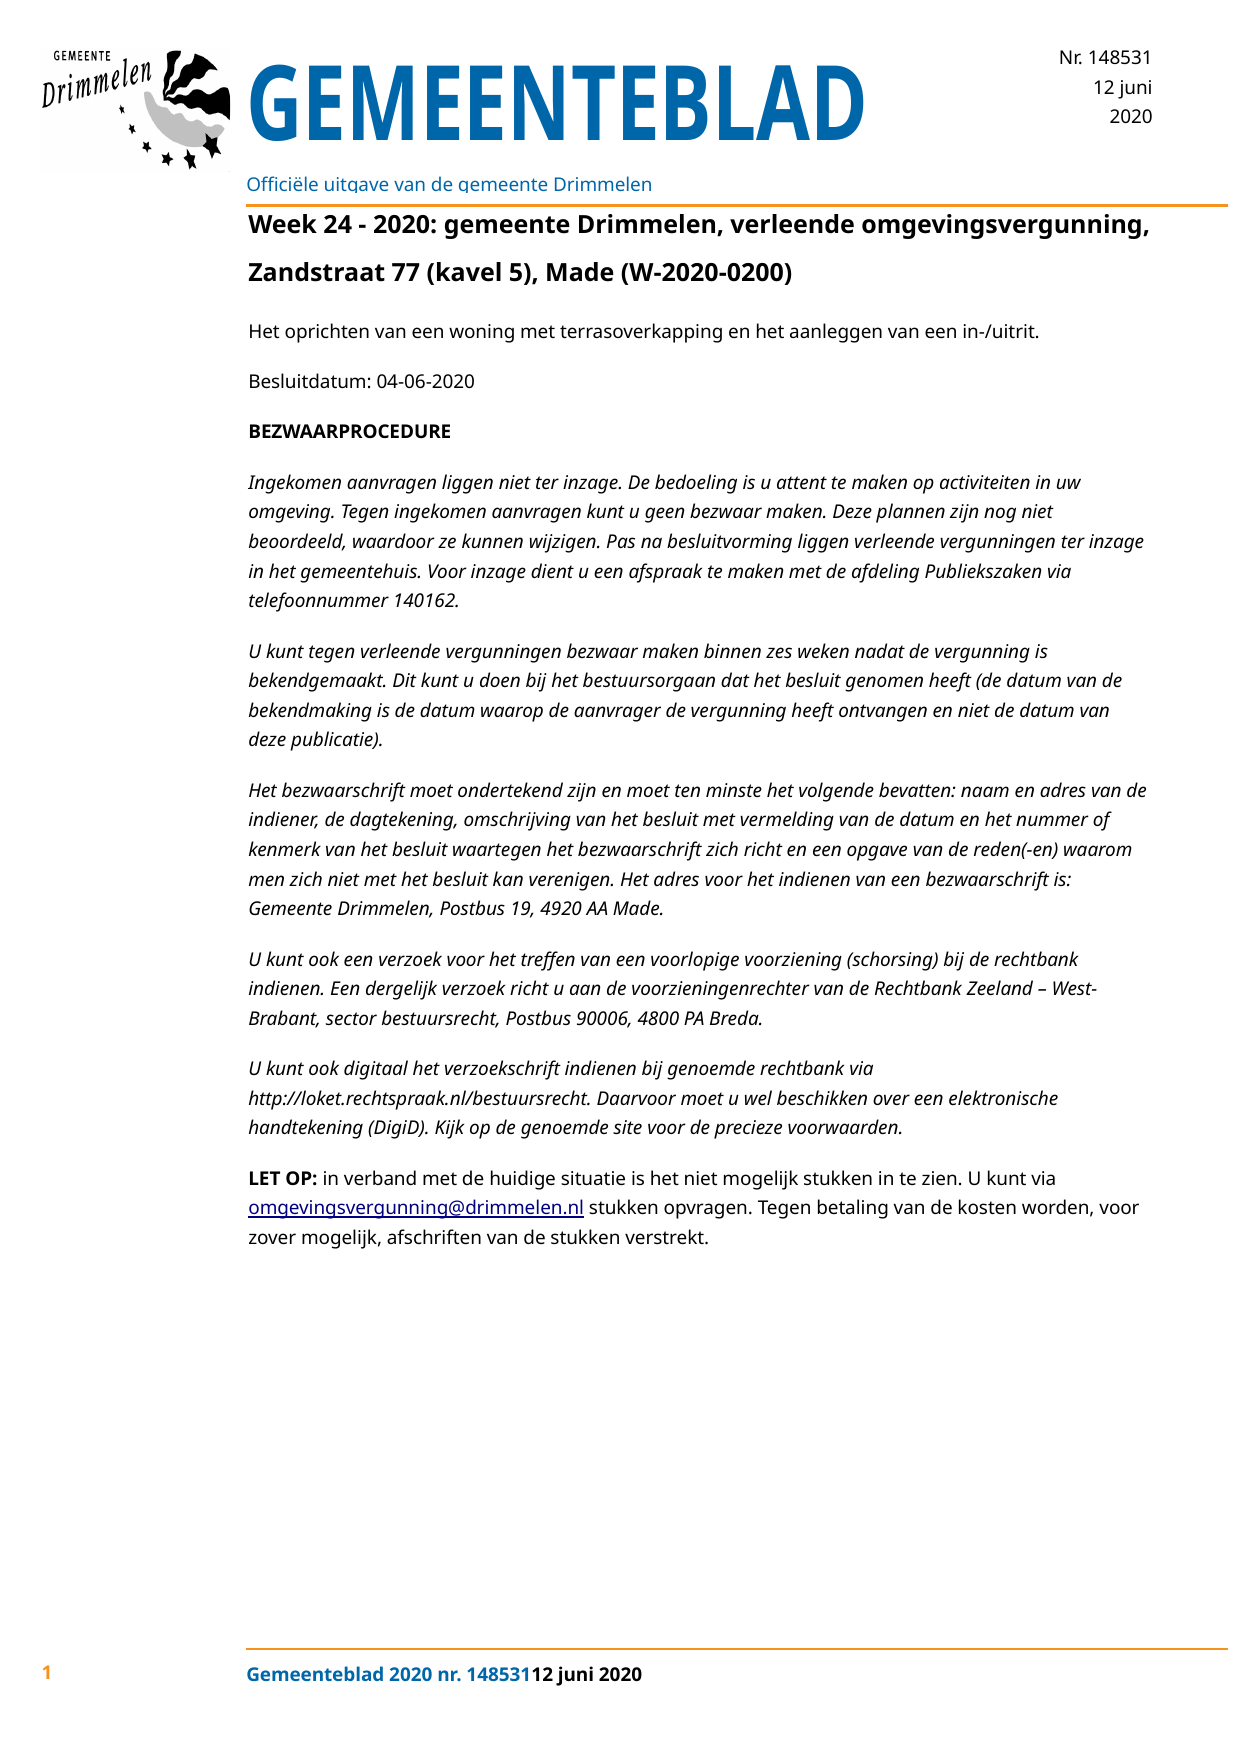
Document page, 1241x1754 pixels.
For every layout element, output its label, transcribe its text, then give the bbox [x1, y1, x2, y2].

text U kunt ook een verzoek voor het treffen van een voorlopige voorziening (schorsing) bij de rechtbank indienen. Een dergelijk verzoek richt u aan de voorzieningenrechter van de Rechtbank Zeeland – West-Brabant, sector bestuursrecht, Postbus 90006, 4800 PA Breda. [248, 946, 1152, 1031]
text LET OP: in verband met de huidige situatie is het niet mogelijk stukken in te zien. U kunt via omgevingsvergunning@drimmelen.nl stukken opvragen. Tegen betaling van de kosten worden, voor zover mogelijk, afschriften van de stukken verstrekt. [248, 1165, 1152, 1250]
text Ingekomen aanvragen liggen niet ter inzage. De bedoeling is u attent te maken op activiteiten in uw omgeving. Tegen ingekomen aanvragen kunt u geen bezwaar maken. Deze plannen zijn nog niet beoordeeld, waardoor ze kunnen wijzigen. Pas na besluitvorming liggen verleende vergunningen ter inzage in het gemeentehuis. Voor inzage dient u een afspraak te maken met de afdeling Publiekszaken via telefoonnummer 140162. [248, 469, 1152, 613]
text BEZWAARPROCEDURE [248, 419, 1152, 444]
text Het bezwaarschrift moet ondertekend zijn en moet ten minste het volgende bevatten: naam en adres van de indiener, de dagtekening, omschrijving van het besluit met vermelding van de datum en het nummer of kenmerk van het besluit waartegen het bezwaarschrift zich richt en een opgave van de reden(-en) waarom men zich niet met het besluit kan verenigen. Het adres voor het indienen van een bezwaarschrift is: Gemeente Drimmelen, Postbus 19, 4920 AA Made. [248, 777, 1152, 921]
picture [41, 47, 231, 172]
text Week 24 - 2020: gemeente Drimmelen, verleende omgevingsvergunning, Zandstraat 77 (kavel 5), Made (W-2020-0200) [248, 207, 1152, 288]
text Het oprichten van een woning met terrasoverkapping en het aanleggen van een in-/uitrit. [248, 318, 1152, 344]
text U kunt tegen verleende vergunningen bezwaar maken binnen zes weken nadat de vergunning is bekendgemaakt. Dit kunt u doen bij het bestuursorgaan dat het besluit genomen heeft (de datum van de bekendmaking is de datum waarop de aanvrager de vergunning heeft ontvangen en niet de datum van deze publicatie). [248, 638, 1152, 752]
text U kunt ook digitaal het verzoekschrift indienen bij genoemde rechtbank via http://loket.rechtspraak.nl/bestuursrecht. Daarvoor moet u wel beschikken over een elektronische handtekening (DigiD). Kijk op de genoemde site voor de precieze voorwaarden. [248, 1055, 1152, 1140]
text Besluitdatum: 04-06-2020 [248, 368, 1152, 394]
